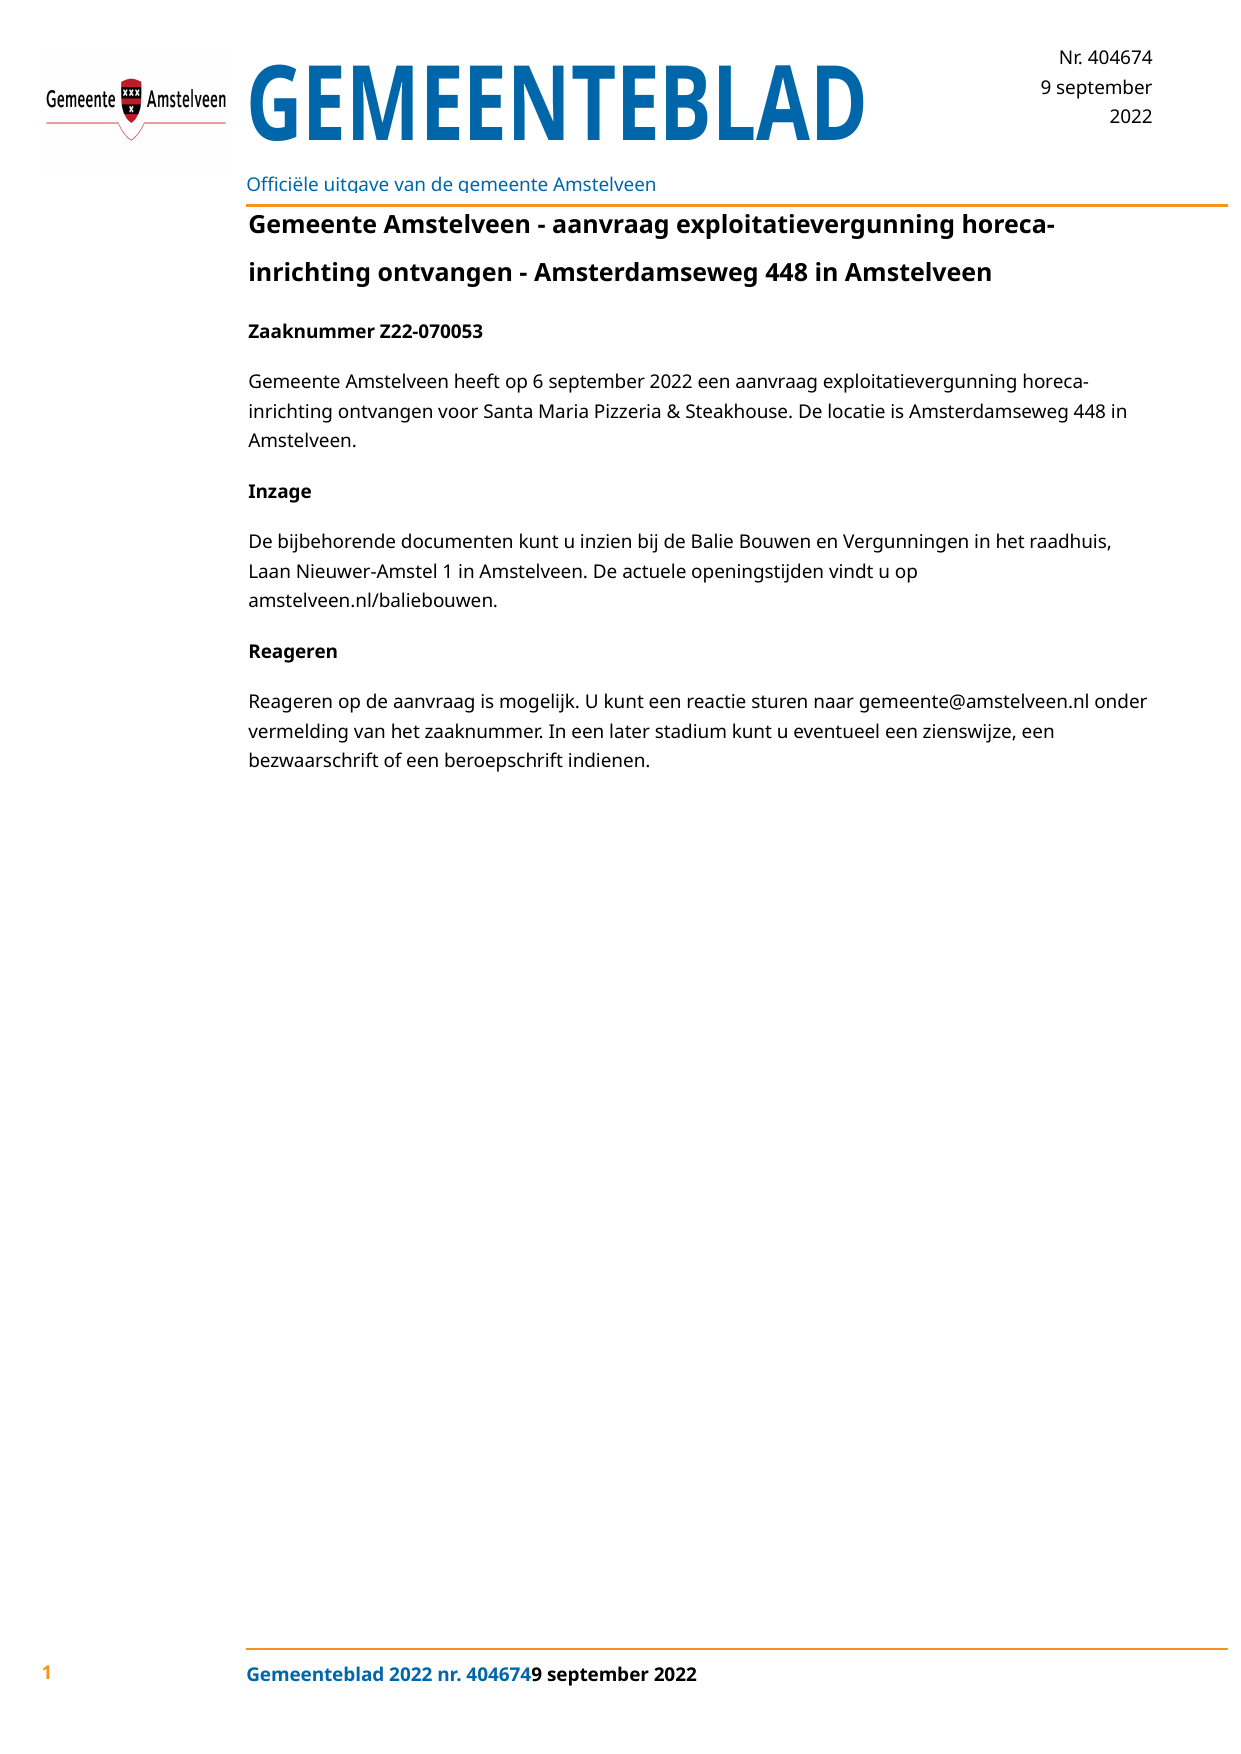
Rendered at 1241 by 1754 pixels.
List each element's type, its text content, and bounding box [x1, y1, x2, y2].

picture [41, 47, 231, 172]
text Inzage [248, 478, 1152, 504]
text Zaaknummer Z22-070053 [248, 318, 1152, 344]
text Gemeente Amstelveen - aanvraag exploitatievergunning horeca-inrichting ontvangen - Amsterdamseweg 448 in Amstelveen [248, 207, 1152, 288]
text Reageren [248, 638, 1152, 664]
text De bijbehorende documenten kunt u inzien bij de Balie Bouwen en Vergunningen in het raadhuis, Laan Nieuwer-Amstel 1 in Amstelveen. De actuele openingstijden vindt u op amstelveen.nl/baliebouwen. [248, 528, 1152, 613]
text Reageren op de aanvraag is mogelijk. U kunt een reactie sturen naar gemeente@amstelveen.nl onder vermelding van het zaaknummer. In een later stadium kunt u eventueel een zienswijze, een bezwaarschrift of een beroepschrift indienen. [248, 688, 1152, 773]
text Gemeente Amstelveen heeft op 6 september 2022 een aanvraag exploitatievergunning horeca-inrichting ontvangen voor Santa Maria Pizzeria & Steakhouse. De locatie is Amsterdamseweg 448 in Amstelveen. [248, 368, 1152, 453]
